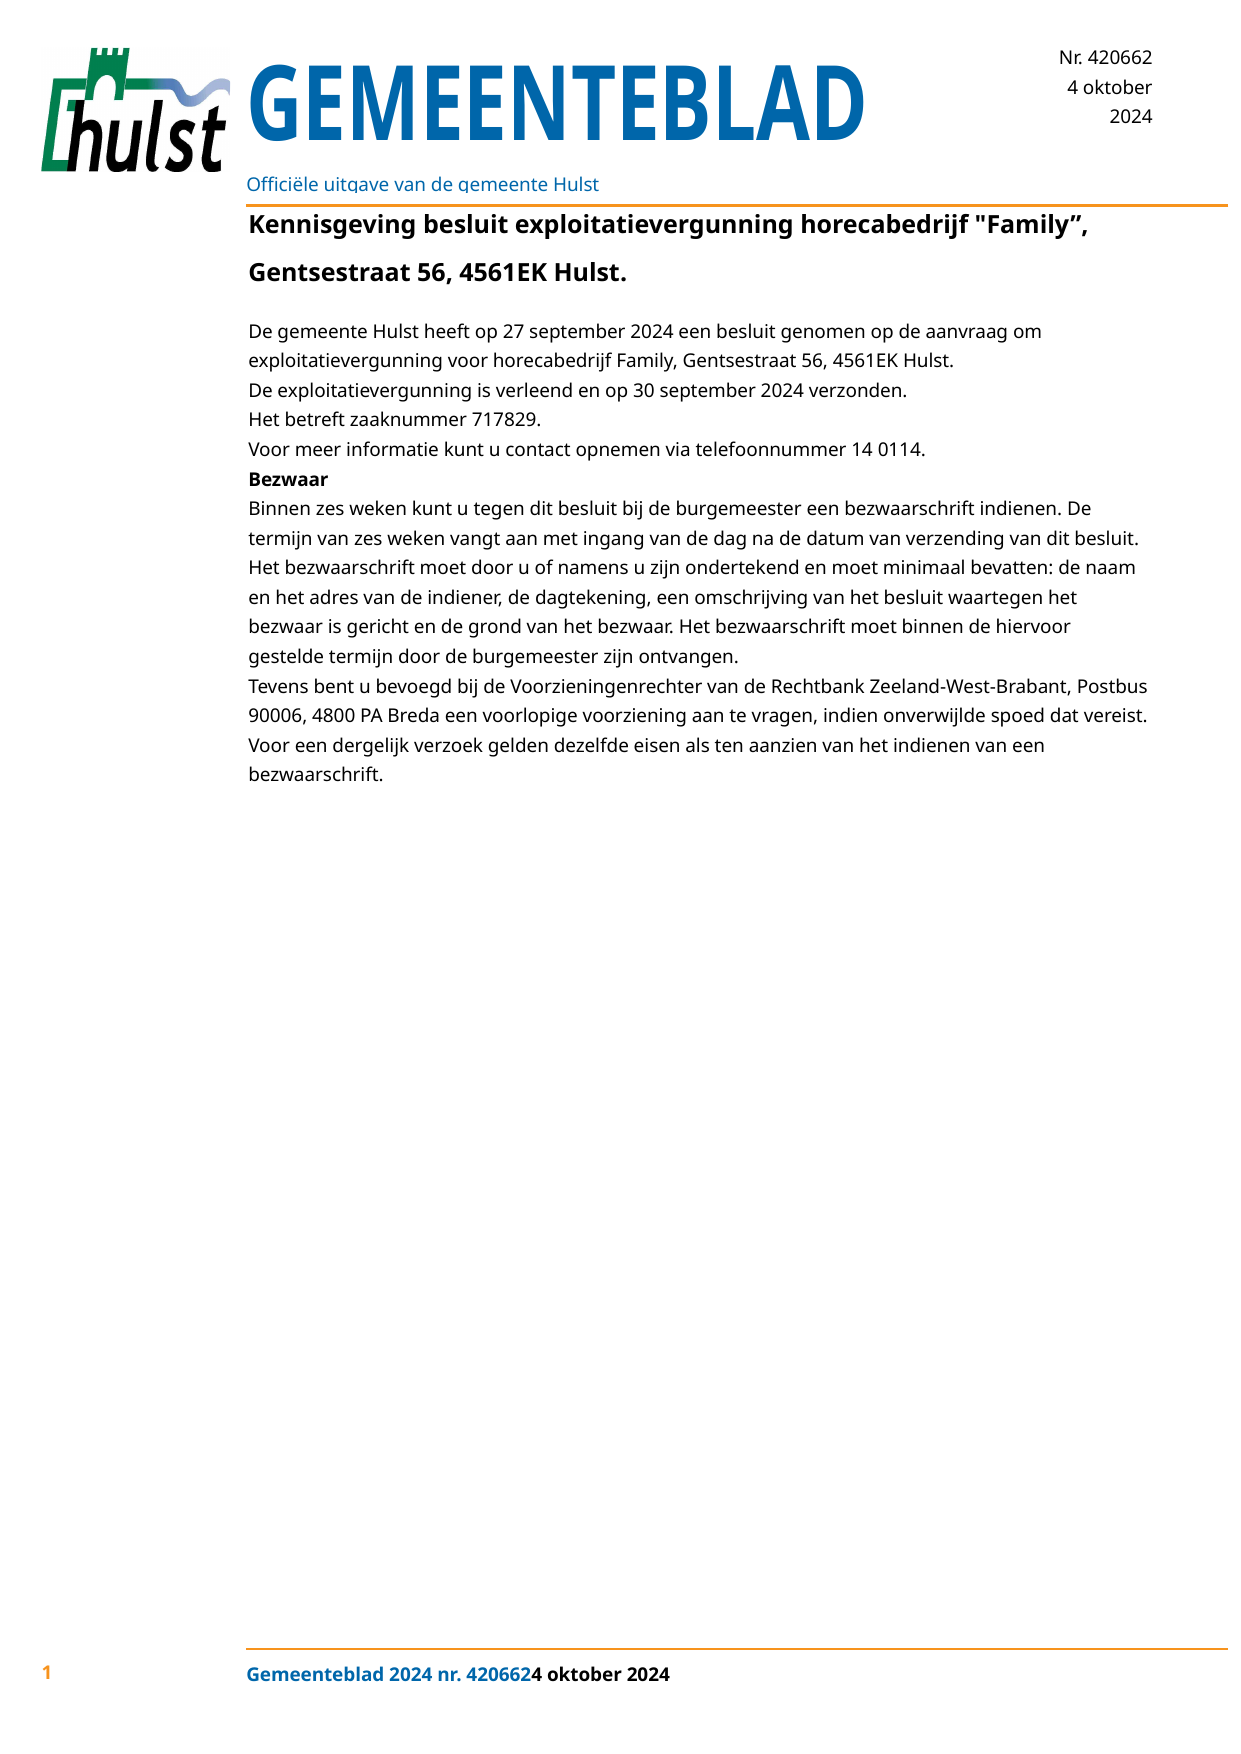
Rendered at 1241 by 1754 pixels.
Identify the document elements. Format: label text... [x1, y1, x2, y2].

text De exploitatievergunning is verleend en op 30 september 2024 verzonden. [248, 377, 1152, 403]
text Binnen zes weken kunt u tegen dit besluit bij de burgemeester een bezwaarschrift indienen. De termijn van zes weken vangt aan met ingang van de dag na de datum van verzending van dit besluit. Het bezwaarschrift moet door u of namens u zijn ondertekend en moet minimaal bevatten: de naam en het adres van de indiener, de dagtekening, een omschrijving van het besluit waartegen het bezwaar is gericht en de grond van het bezwaar. Het bezwaarschrift moet binnen de hiervoor gestelde termijn door de burgemeester zijn ontvangen. [248, 495, 1152, 669]
picture [41, 47, 231, 172]
text Voor meer informatie kunt u contact opnemen via telefoonnummer 14 0114. [248, 436, 1152, 462]
text De gemeente Hulst heeft op 27 september 2024 een besluit genomen op de aanvraag om exploitatievergunning voor horecabedrijf Family, Gentsestraat 56, 4561EK Hulst. [248, 318, 1152, 373]
text Tevens bent u bevoegd bij de Voorzieningenrechter van de Rechtbank Zeeland-West-Brabant, Postbus 90006, 4800 PA Breda een voorlopige voorziening aan te vragen, indien onverwijlde spoed dat vereist. Voor een dergelijk verzoek gelden dezelfde eisen als ten aanzien van het indienen van een bezwaarschrift. [248, 673, 1152, 787]
text Kennisgeving besluit exploitatievergunning horecabedrijf "Family”, Gentsestraat 56, 4561EK Hulst. [248, 207, 1152, 288]
text Het betreft zaaknummer 717829. [248, 407, 1152, 432]
text Bezwaar [248, 466, 1152, 492]
